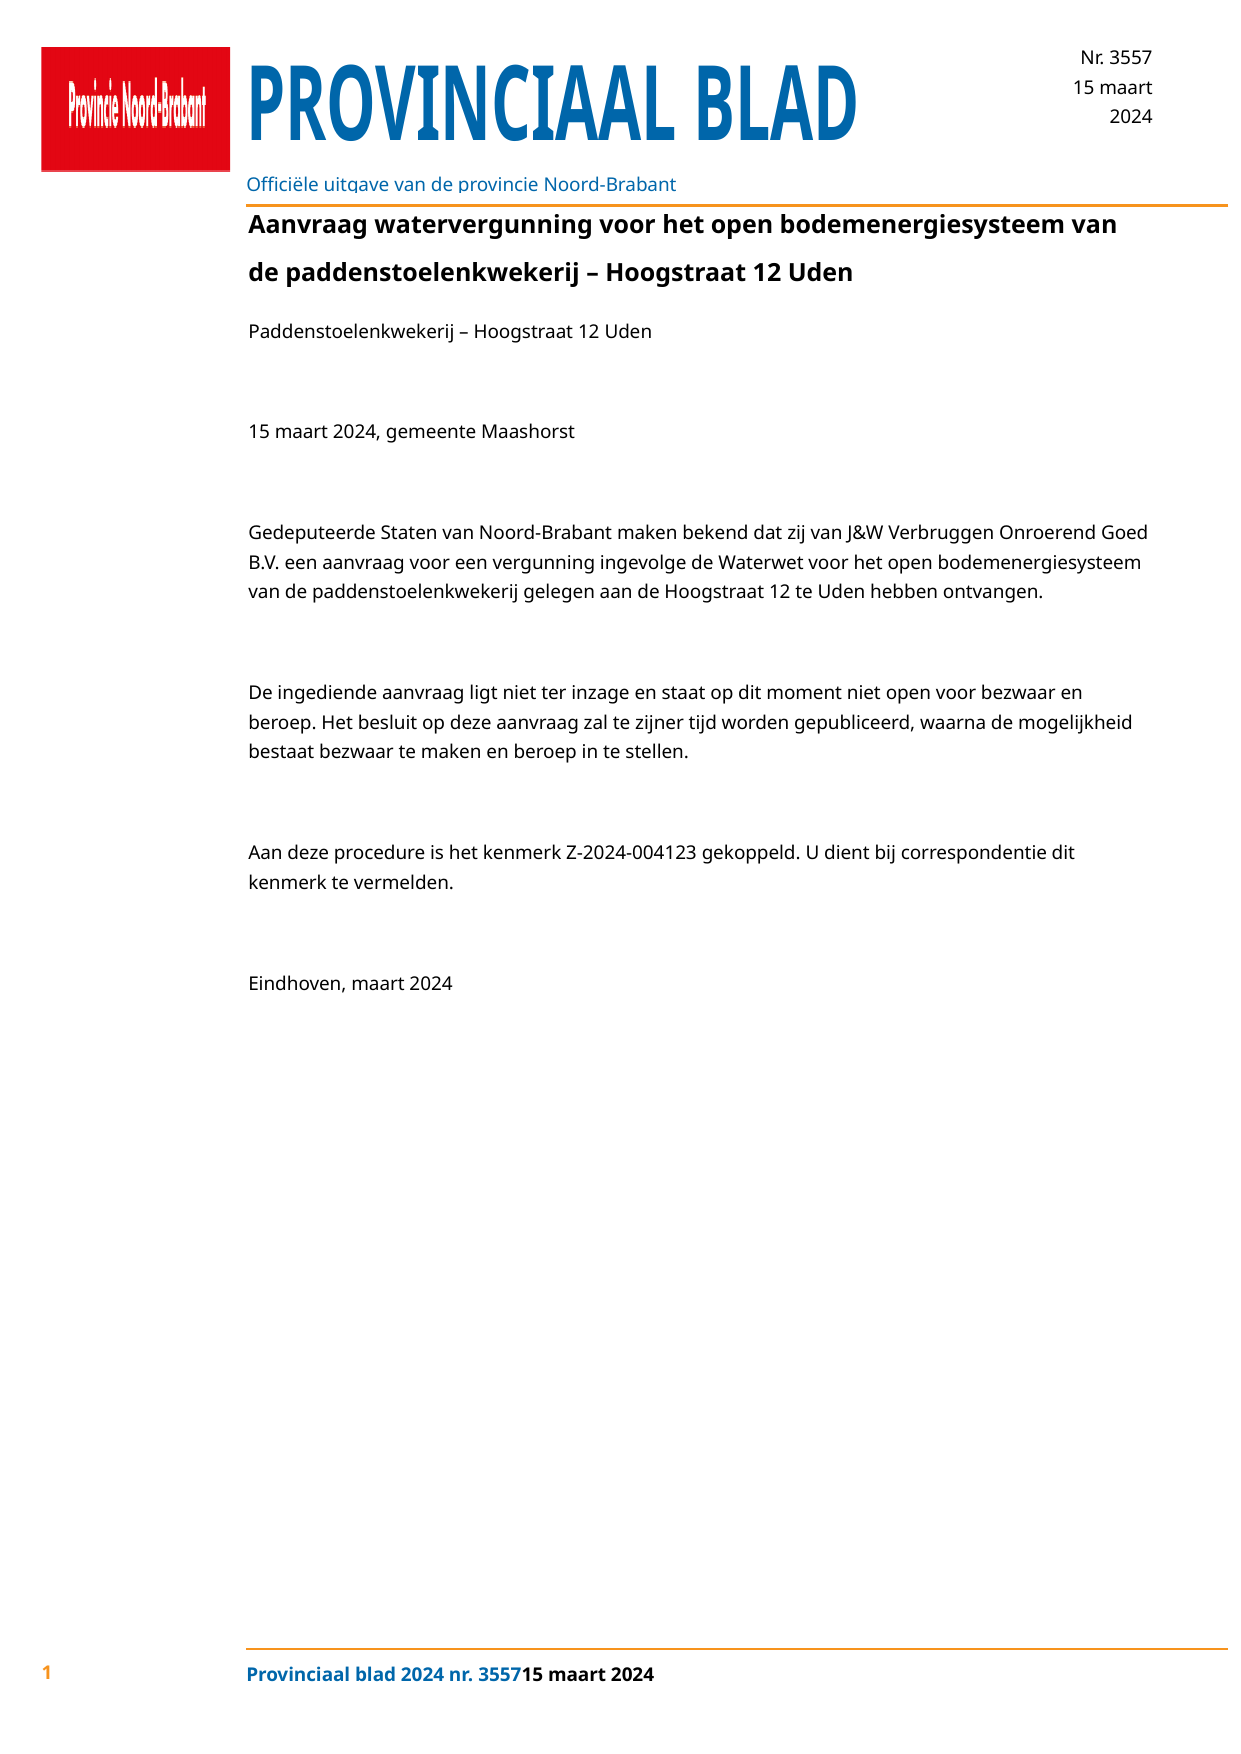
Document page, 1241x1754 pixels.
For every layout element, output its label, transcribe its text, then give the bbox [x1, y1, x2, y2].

text Eindhoven, maart 2024 [248, 970, 1152, 996]
picture [41, 47, 231, 172]
text Aan deze procedure is het kenmerk Z-2024-004123 gekoppeld. U dient bij correspondentie dit kenmerk te vermelden. [248, 839, 1152, 895]
text 15 maart 2024, gemeente Maashorst [248, 419, 1152, 444]
text Gedeputeerde Staten van Noord-Brabant maken bekend dat zij van J&W Verbruggen Onroerend Goed B.V. een aanvraag voor een vergunning ingevolge de Waterwet voor het open bodemenergiesysteem van de paddenstoelenkwekerij gelegen aan de Hoogstraat 12 te Uden hebben ontvangen. [248, 519, 1152, 604]
text De ingediende aanvraag ligt niet ter inzage en staat op dit moment niet open voor bezwaar en beroep. Het besluit op deze aanvraag zal te zijner tijd worden gepubliceerd, waarna de mogelijkheid bestaat bezwaar te maken en beroep in te stellen. [248, 679, 1152, 764]
text Aanvraag watervergunning voor het open bodemenergiesysteem van de paddenstoelenkwekerij – Hoogstraat 12 Uden [248, 207, 1152, 288]
text Paddenstoelenkwekerij – Hoogstraat 12 Uden [248, 318, 1152, 344]
